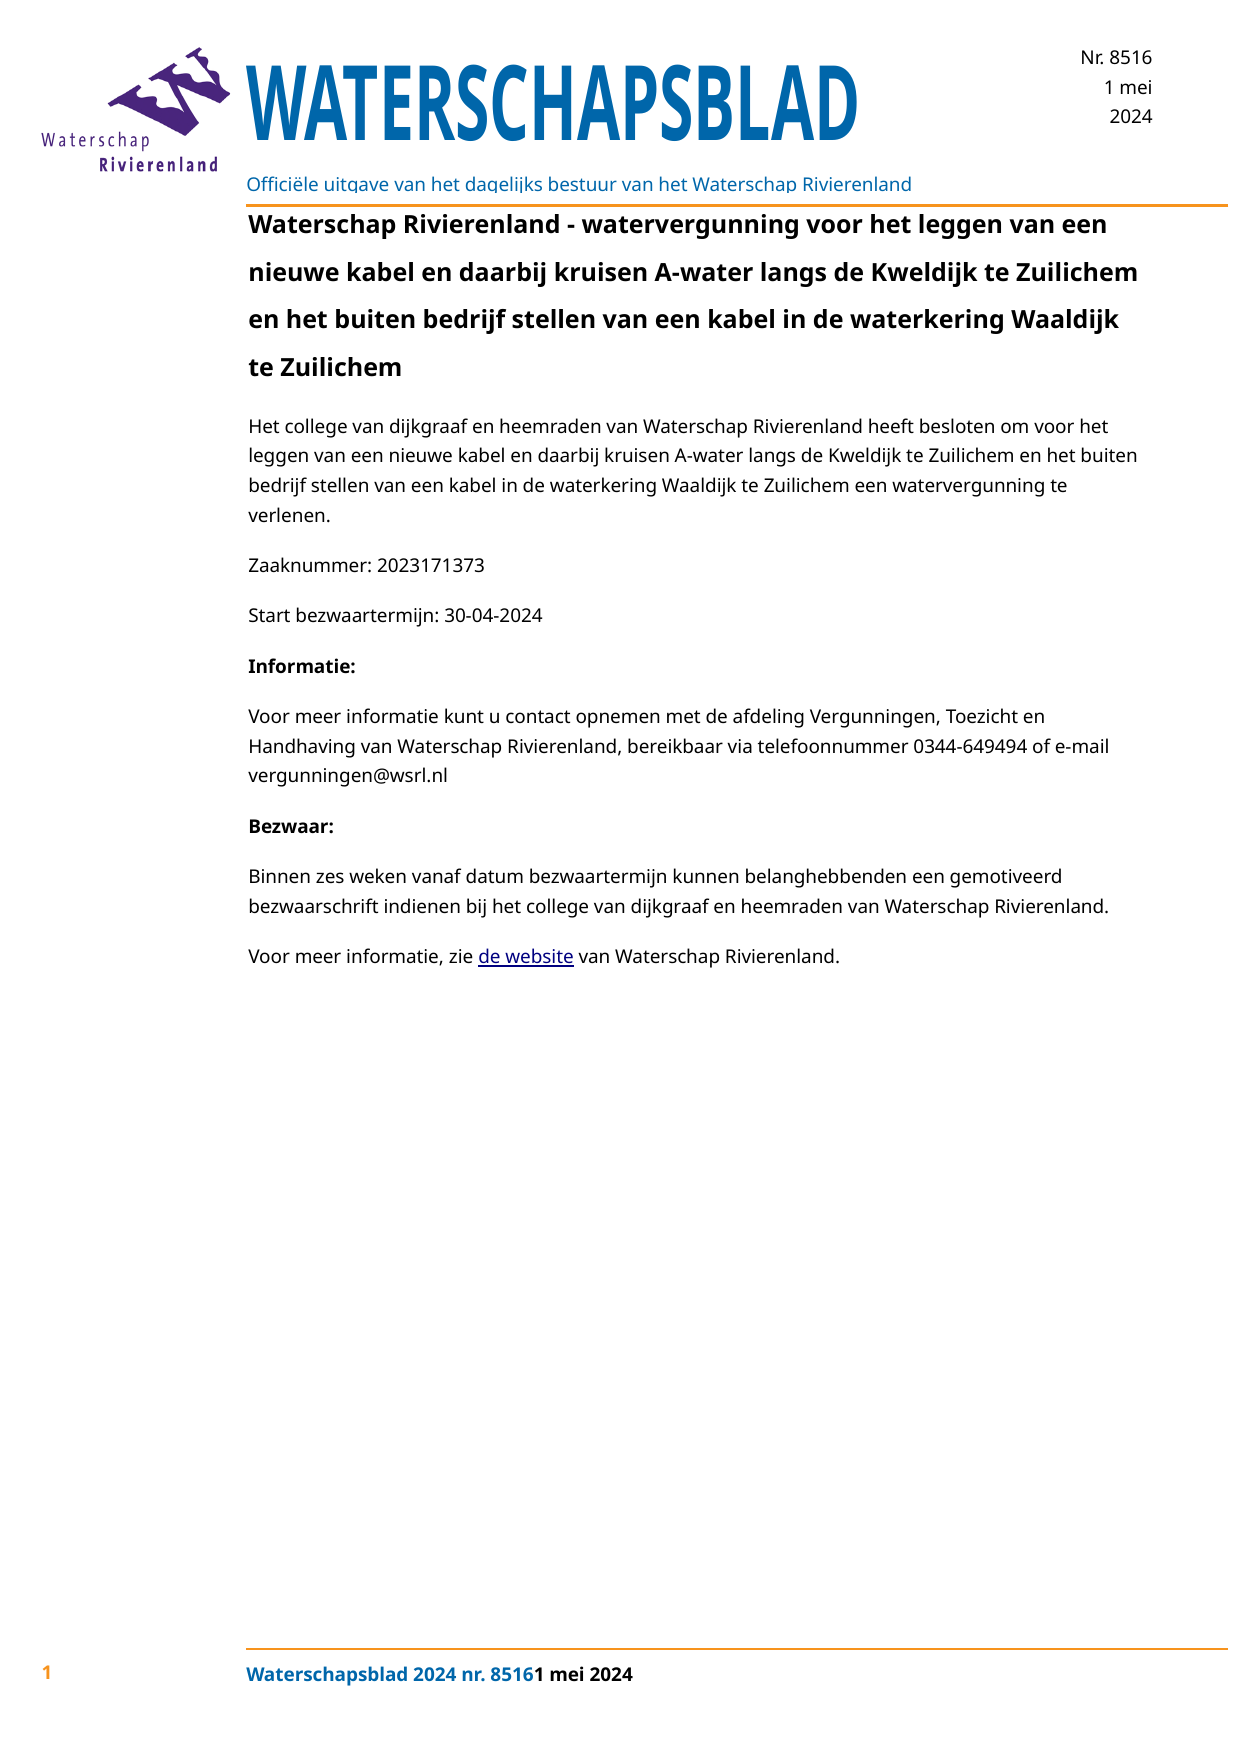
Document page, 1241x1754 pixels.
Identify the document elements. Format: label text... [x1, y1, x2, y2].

text Het college van dijkgraaf en heemraden van Waterschap Rivierenland heeft besloten om voor het leggen van een nieuwe kabel en daarbij kruisen A-water langs de Kweldijk te Zuilichem en het buiten bedrijf stellen van een kabel in de waterkering Waaldijk te Zuilichem een watervergunning te verlenen. [248, 413, 1152, 528]
text Waterschap Rivierenland - watervergunning voor het leggen van een nieuwe kabel en daarbij kruisen A-water langs de Kweldijk te Zuilichem en het buiten bedrijf stellen van een kabel in de waterkering Waaldijk te Zuilichem [248, 207, 1152, 384]
picture [41, 47, 231, 172]
text Start bezwaartermijn: 30-04-2024 [248, 603, 1152, 628]
text Voor meer informatie, zie de website van Waterschap Rivierenland. [248, 943, 1152, 969]
text Informatie: [248, 653, 1152, 679]
text Voor meer informatie kunt u contact opnemen met de afdeling Vergunningen, Toezicht en Handhaving van Waterschap Rivierenland, bereikbaar via telefoonnummer 0344-649494 of e-mail vergunningen@wsrl.nl [248, 703, 1152, 788]
text Bezwaar: [248, 813, 1152, 839]
text Binnen zes weken vanaf datum bezwaartermijn kunnen belanghebbenden een gemotiveerd bezwaarschrift indienen bij het college van dijkgraaf en heemraden van Waterschap Rivierenland. [248, 863, 1152, 919]
text Zaaknummer: 2023171373 [248, 552, 1152, 578]
